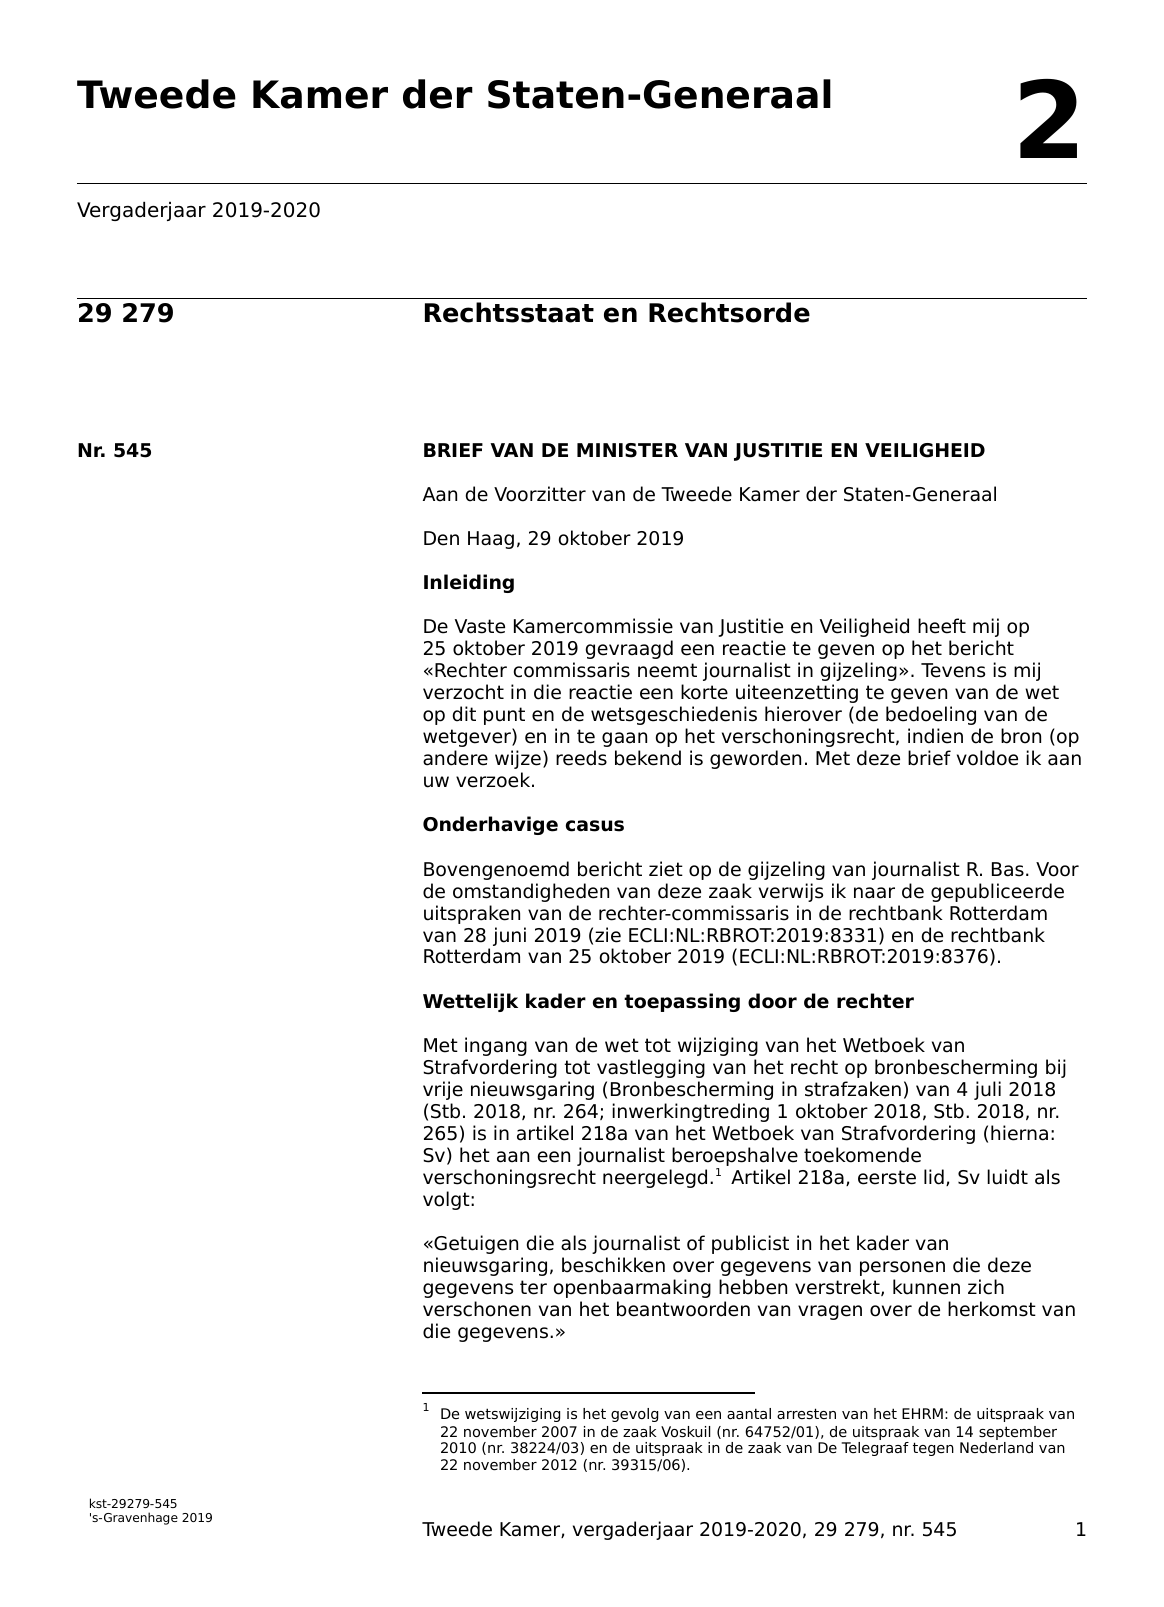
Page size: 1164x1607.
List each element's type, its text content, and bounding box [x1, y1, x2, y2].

subtitle Onderhavige casus [422, 814, 1087, 836]
text Met ingang van de wet tot wijziging van het Wetboek van Strafvordering tot vastlegging van het recht op bronbescherming bij vrije nieuwsgaring (Bronbescherming in strafzaken) van 4 juli 2018 (Stb. 2018, nr. 264; inwerkingtreding 1 oktober 2018, Stb. 2018, nr. 265) is in artikel 218a van het Wetboek van Strafvordering (hierna: Sv) het aan een journalist beroepshalve toekomende verschoningsrecht neergelegd. Artikel 218a, eerste lid, Sv luidt als volgt: [422, 1035, 1087, 1211]
text Aan de Voorzitter van de Tweede Kamer der Staten-Generaal [422, 484, 1087, 506]
text De Vaste Kamercommissie van Justitie en Veiligheid heeft mij op 25 oktober 2019 gevraagd een reactie te geven op het bericht «Rechter commissaris neemt journalist in gijzeling». Tevens is mij verzocht in die reactie een korte uiteenzetting te geven van de wet op dit punt en de wetsgeschiedenis hierover (de bedoeling van de wetgever) en in te gaan op het verschoningsrecht, indien de bron (op andere wijze) reeds bekend is geworden. Met deze brief voldoe ik aan uw verzoek. [422, 616, 1087, 792]
text Den Haag, 29 oktober 2019 [422, 528, 1087, 550]
text De wetswijziging is het gevolg van een aantal arresten van het EHRM: de uitspraak van 22 november 2007 in de zaak Voskuil (nr. 64752/01), de uitspraak van 14 september 2010 (nr. 38224/03) en de uitspraak in de zaak van De Telegraaf tegen Nederland van 22 november 2012 (nr. 39315/06). [422, 1402, 1087, 1474]
text 's-Gravenhage 2019 [88, 1511, 323, 1525]
text Bovengenoemd bericht ziet op de gijzeling van journalist R. Bas. Voor de omstandigheden van deze zaak verwijs ik naar de gepubliceerde uitspraken van de rechter-commissaris in de rechtbank Rotterdam van 28 juni 2019 (zie ECLI:NL:RBROT:2019:8331) en de rechtbank Rotterdam van 25 oktober 2019 (ECLI:NL:RBROT:2019:8376). [422, 858, 1087, 968]
subtitle Wettelijk kader en toepassing door de rechter [422, 991, 1087, 1013]
table_cell Vergaderjaar 2019-2020 [77, 184, 1087, 298]
subtitle Inleiding [422, 572, 1087, 594]
text kst-29279-545 [88, 1497, 323, 1511]
table_header Tweede Kamer der Staten-Generaal [77, 59, 886, 183]
subtitle Nr. 545 BRIEF VAN DE MINISTER VAN JUSTITIE EN VEILIGHEID [77, 440, 1087, 462]
table_header 2 [886, 59, 1087, 183]
text «Getuigen die als journalist of publicist in het kader van nieuwsgaring, beschikken over gegevens van personen die deze gegevens ter openbaarmaking hebben verstrekt, kunnen zich verschonen van het beantwoorden van vragen over de herkomst van die gegevens.» [422, 1233, 1087, 1343]
subtitle 29 279 Rechtsstaat en Rechtsorde [77, 299, 1087, 329]
